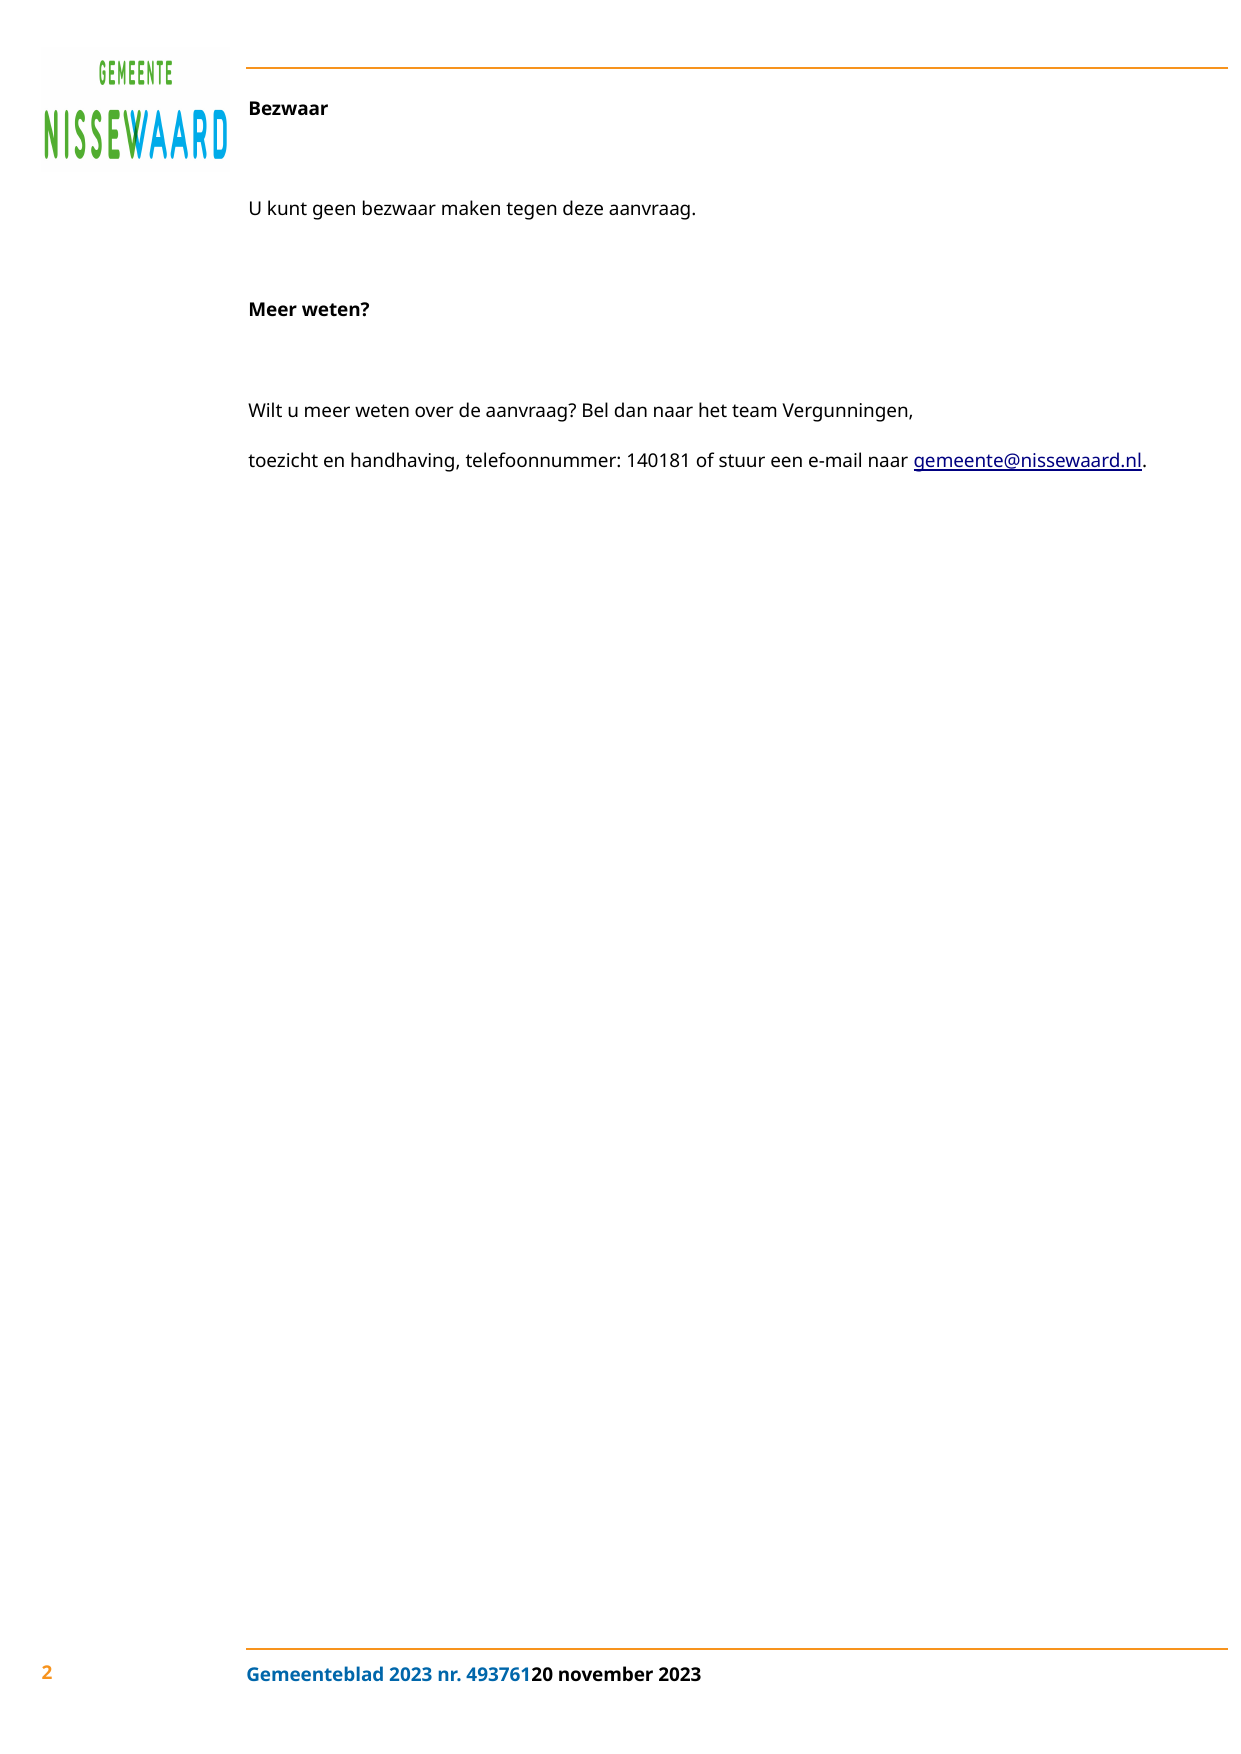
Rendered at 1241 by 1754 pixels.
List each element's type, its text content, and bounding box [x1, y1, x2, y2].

text Wilt u meer weten over de aanvraag? Bel dan naar het team Vergunningen, [248, 397, 1152, 423]
text Bezwaar [248, 95, 1152, 121]
text toezicht en handhaving, telefoonnummer: 140181 of stuur een e-mail naar gemeente@nissewaard.nl. [248, 448, 1152, 473]
text Meer weten? [248, 296, 1152, 322]
picture [41, 47, 231, 172]
text U kunt geen bezwaar maken tegen deze aanvraag. [248, 196, 1152, 221]
